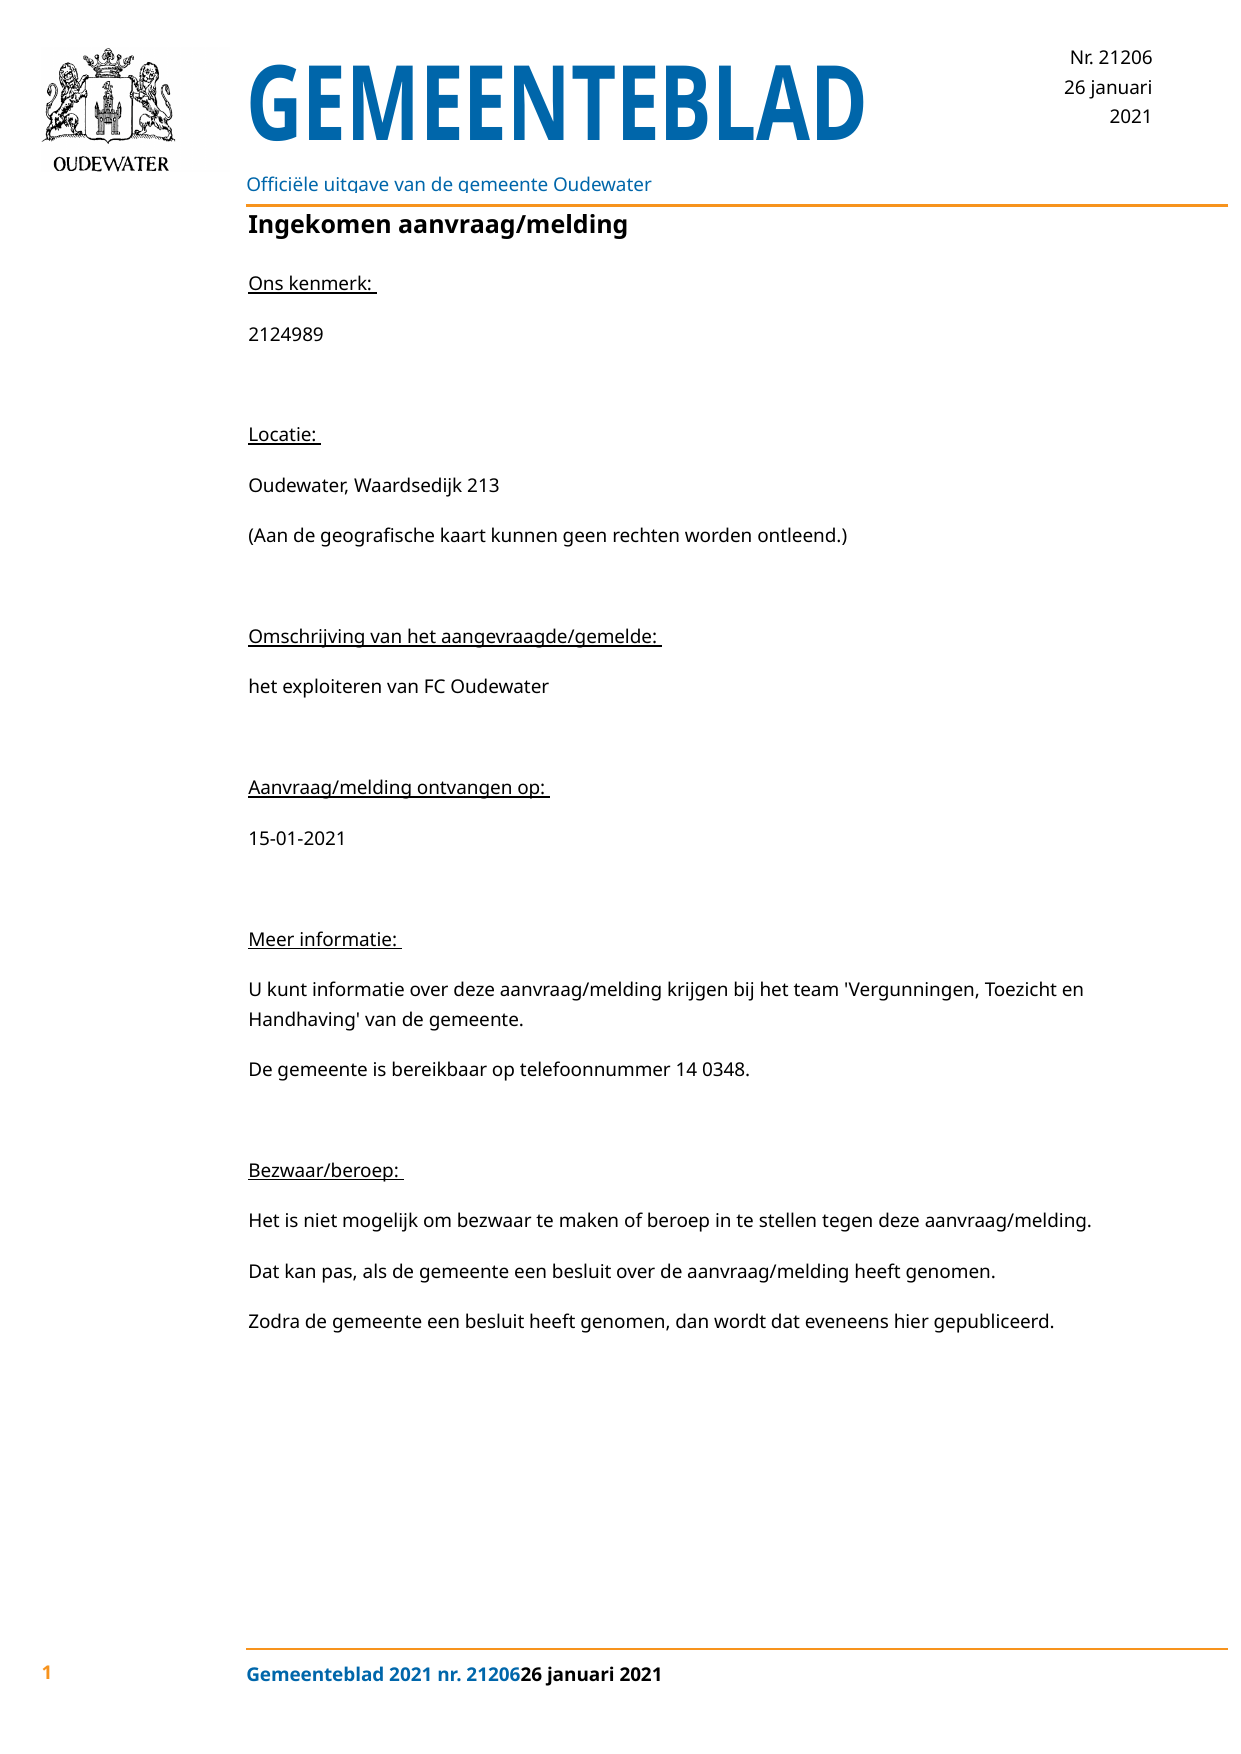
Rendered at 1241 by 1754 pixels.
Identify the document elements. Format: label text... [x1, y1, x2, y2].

text Meer informatie: [248, 926, 1152, 951]
text Zodra de gemeente een besluit heeft genomen, dan wordt dat eveneens hier gepubliceerd. [248, 1308, 1152, 1334]
text U kunt informatie over deze aanvraag/melding krijgen bij het team 'Vergunningen, Toezicht en Handhaving' van de gemeente. [248, 976, 1152, 1031]
text Het is niet mogelijk om bezwaar te maken of beroep in te stellen tegen deze aanvraag/melding. [248, 1207, 1152, 1233]
picture [41, 47, 231, 172]
text Omschrijving van het aangevraagde/gemelde: [248, 623, 1152, 649]
text Oudewater, Waardsedijk 213 [248, 472, 1152, 498]
text het exploiteren van FC Oudewater [248, 674, 1152, 699]
text Aanvraag/melding ontvangen op: [248, 774, 1152, 800]
text 15-01-2021 [248, 825, 1152, 851]
text Dat kan pas, als de gemeente een besluit over de aanvraag/melding heeft genomen. [248, 1258, 1152, 1283]
text 2124989 [248, 321, 1152, 346]
text (Aan de geografische kaart kunnen geen rechten worden ontleend.) [248, 522, 1152, 548]
text Locatie: [248, 422, 1152, 447]
text De gemeente is bereikbaar op telefoonnummer 14 0348. [248, 1056, 1152, 1082]
text Bezwaar/beroep: [248, 1157, 1152, 1183]
text Ons kenmerk: [248, 270, 1152, 296]
text Ingekomen aanvraag/melding [248, 207, 1152, 241]
